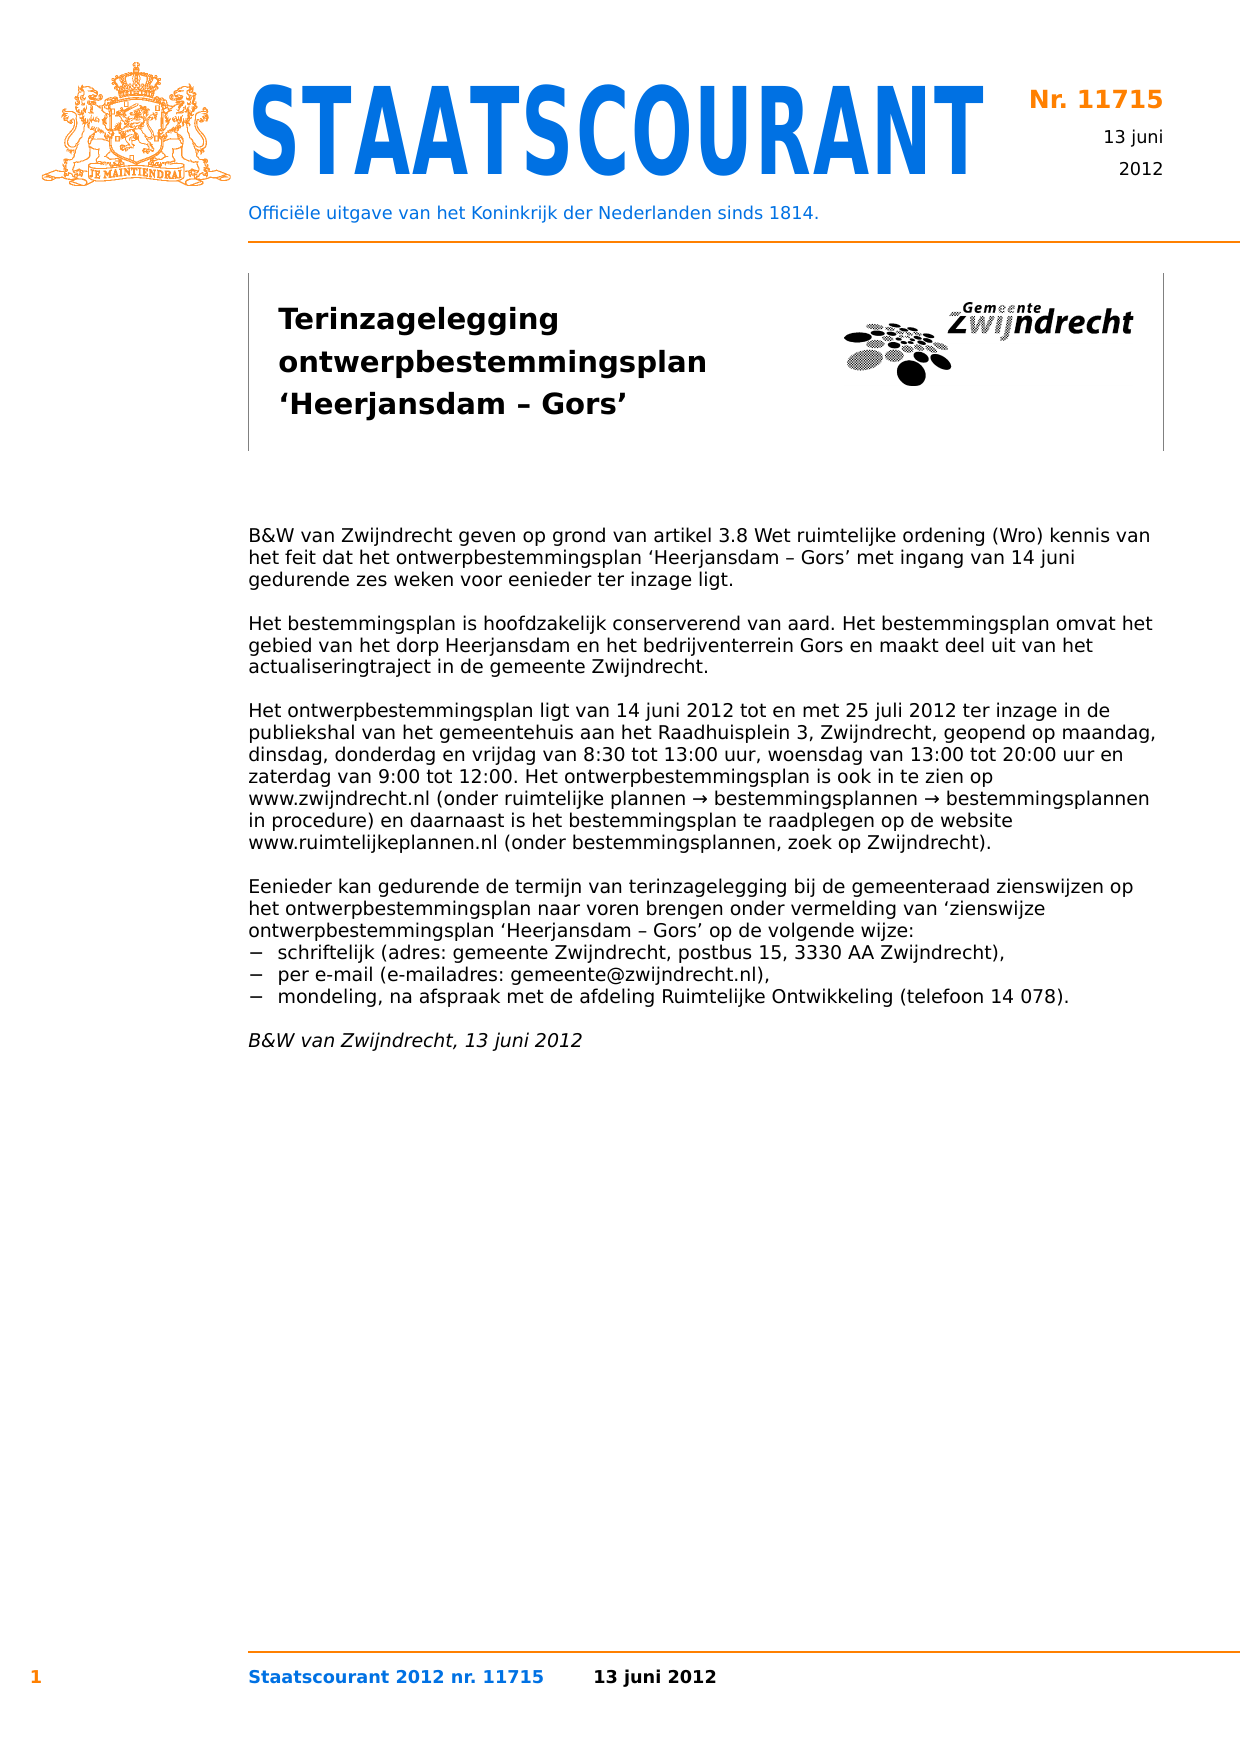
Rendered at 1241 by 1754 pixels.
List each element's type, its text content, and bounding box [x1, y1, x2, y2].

text − per e-mail (e-mailadres: gemeente@zwijndrecht.nl), [248, 964, 1163, 986]
table_cell Officiële uitgave van het Koninkrijk der Nederlanden sinds 1814. [248, 203, 1240, 241]
text − schriftelijk (adres: gemeente Zwijndrecht, postbus 15, 3330 AA Zwijndrecht), [248, 942, 1163, 964]
text Het bestemmingsplan is hoofdzakelijk conserverend van aard. Het bestemmingsplan omvat het gebied van het dorp Heerjansdam en het bedrijventerrein Gors en maakt deel uit van het actualiseringtraject in de gemeente Zwijndrecht. [248, 612, 1163, 678]
picture [41, 62, 231, 186]
text Het ontwerpbestemmingsplan ligt van 14 juni 2012 tot en met 25 juli 2012 ter inzage in de publiekshal van het gemeentehuis aan het Raadhuisplein 3, Zwijndrecht, geopend op maandag, dinsdag, donderdag en vrijdag van 8:30 tot 13:00 uur, woensdag van 13:00 tot 20:00 uur en zaterdag van 9:00 tot 12:00. Het ontwerpbestemmingsplan is ook in te zien op www.zwijndrecht.nl (onder ruimtelijke plannen → bestemmingsplannen → bestemmingsplannen in procedure) en daarnaast is het bestemmingsplan te raadplegen op de website www.ruimtelijkeplannen.nl (onder bestemmingsplannen, zoek op Zwijndrecht). [248, 700, 1163, 854]
table_header Nr. 11715 [998, 62, 1240, 121]
text − mondeling, na afspraak met de afdeling Ruimtelijke Ontwikkeling (telefoon 14 078). [248, 986, 1163, 1008]
text Eenieder kan gedurende de termijn van terinzagelegging bij de gemeenteraad zienswijzen op het ontwerpbestemmingsplan naar voren brengen onder vermelding van ‘zienswijze ontwerpbestemmingsplan ‘Heerjansdam – Gors’ op de volgende wijze: [248, 876, 1163, 942]
text B&W van Zwijndrecht, 13 juni 2012 [248, 1030, 1163, 1052]
table_cell 2012 [998, 153, 1240, 203]
picture [844, 302, 1134, 386]
text B&W van Zwijndrecht geven op grond van artikel 3.8 Wet ruimtelijke ordening (Wro) kennis van het feit dat het ontwerpbestemmingsplan ‘Heerjansdam – Gors’ met ingang van 14 juni gedurende zes weken voor eenieder ter inzage ligt. [248, 525, 1163, 591]
table_header STAATSCOURANT [248, 62, 998, 203]
table_cell 13 juni [998, 121, 1240, 153]
subtitle Terinzagelegging ontwerpbestemmingsplan ‘Heerjansdam – Gors’ [249, 273, 1163, 451]
table_header [25, 62, 248, 241]
